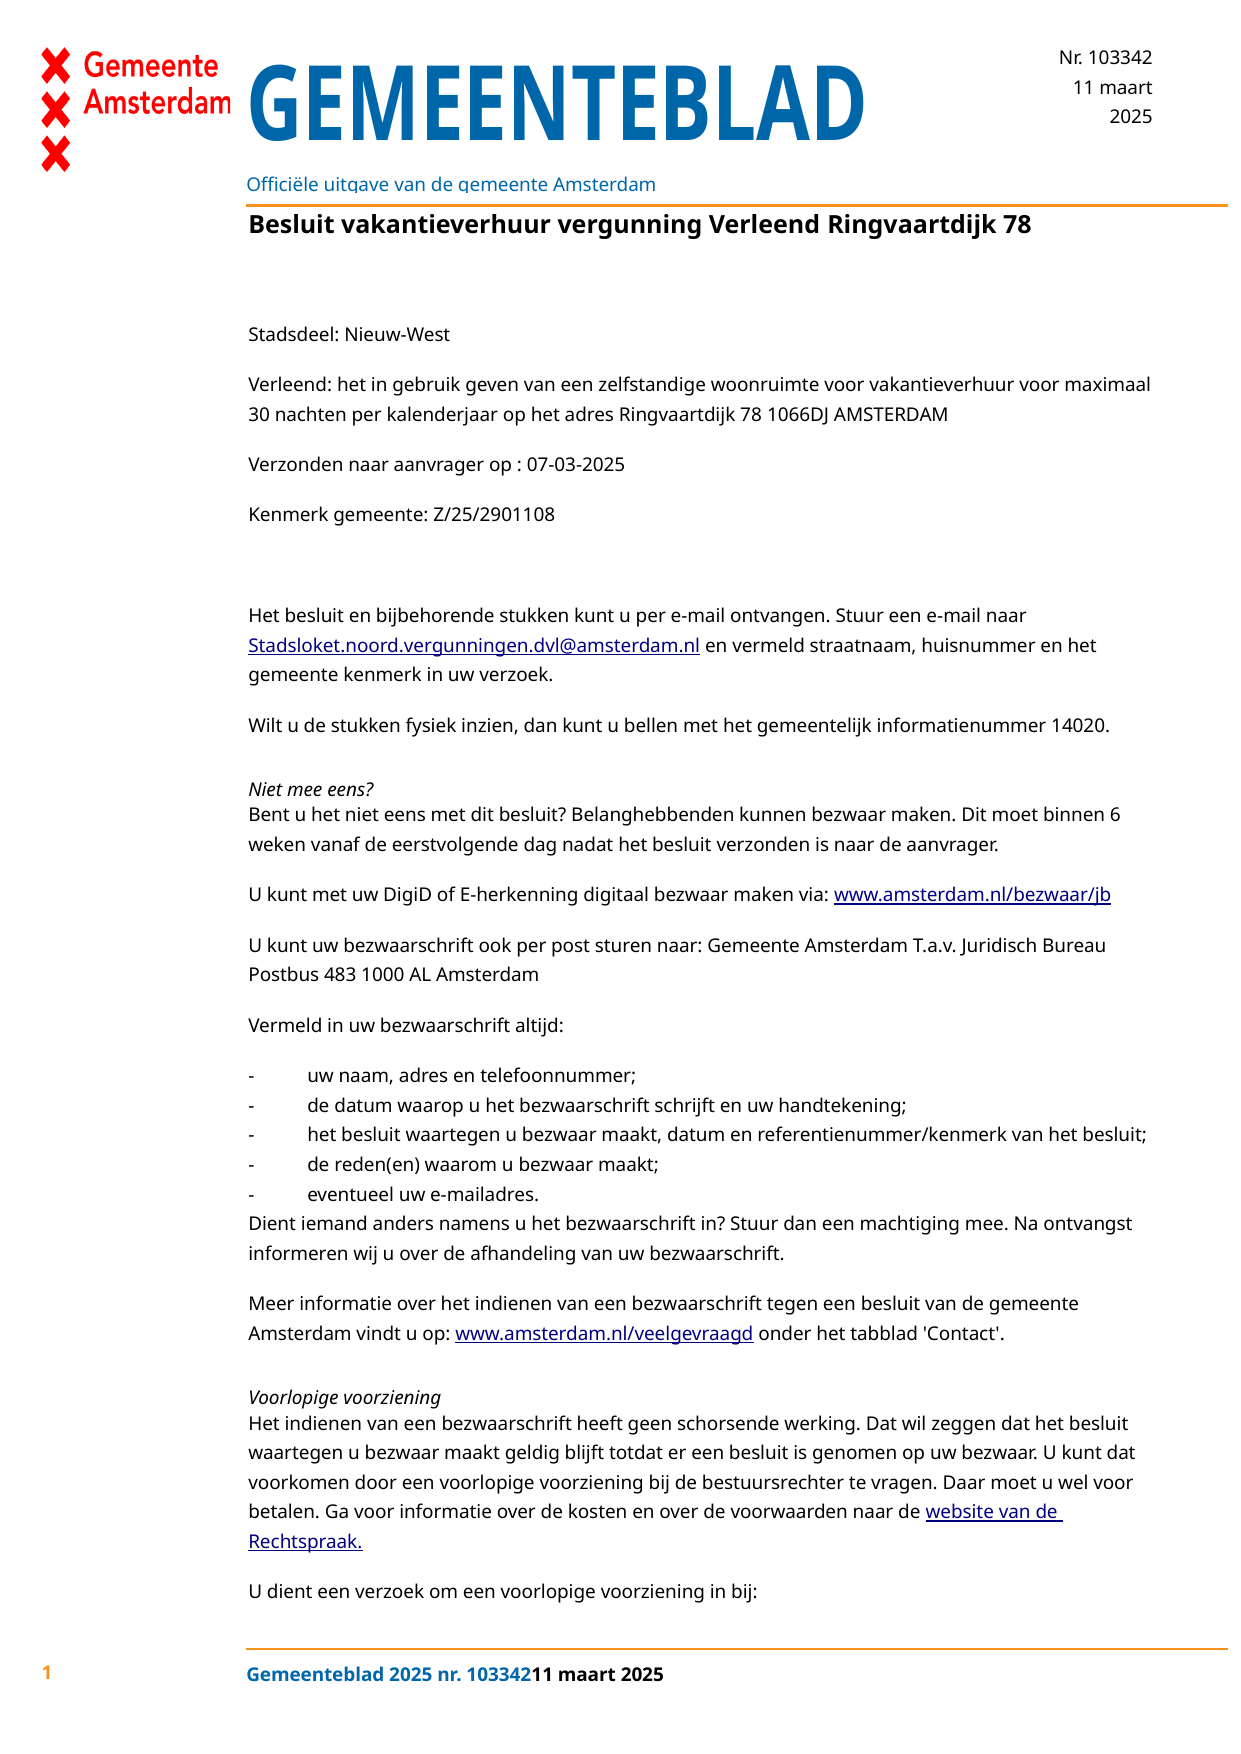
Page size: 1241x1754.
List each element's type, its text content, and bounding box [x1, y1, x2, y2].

list de datum waarop u het bezwaarschrift schrijft en uw handtekening; [248, 1092, 1152, 1118]
text Kenmerk gemeente: Z/25/2901108 [248, 502, 1152, 527]
text Bent u het niet eens met dit besluit? Belanghebbenden kunnen bezwaar maken. Dit moet binnen 6 weken vanaf de eerstvolgende dag nadat het besluit verzonden is naar de aanvrager. [248, 802, 1152, 857]
list eventueel uw e-mailadres. [248, 1181, 1152, 1207]
text U kunt met uw DigiD of E-herkenning digitaal bezwaar maken via: www.amsterdam.nl/bezwaar/jb [248, 882, 1152, 907]
list het besluit waartegen u bezwaar maakt, datum en referentienummer/kenmerk van het besluit; [248, 1122, 1152, 1147]
text U dient een verzoek om een voorlopige voorziening in bij: [248, 1578, 1152, 1604]
list de reden(en) waarom u bezwaar maakt; [248, 1151, 1152, 1177]
text Vermeld in uw bezwaarschrift altijd: [248, 1012, 1152, 1038]
text Het besluit en bijbehorende stukken kunt u per e-mail ontvangen. Stuur een e-mail naar Stadsloket.noord.vergunningen.dvl@amsterdam.nl en vermeld straatnaam, huisnummer en het gemeente kenmerk in uw verzoek. [248, 602, 1152, 687]
text Verzonden naar aanvrager op : 07-03-2025 [248, 451, 1152, 477]
text Niet mee eens? [248, 776, 1152, 802]
text Meer informatie over het indienen van een bezwaarschrift tegen een besluit van de gemeente Amsterdam vindt u op: www.amsterdam.nl/veelgevraagd onder het tabblad 'Contact'. [248, 1290, 1152, 1346]
picture [41, 47, 231, 172]
text Wilt u de stukken fysiek inzien, dan kunt u bellen met het gemeentelijk informatienummer 14020. [248, 712, 1152, 738]
text U kunt uw bezwaarschrift ook per post sturen naar: Gemeente Amsterdam T.a.v. Juridisch Bureau Postbus 483 1000 AL Amsterdam [248, 932, 1152, 987]
text Voorlopige voorziening [248, 1384, 1152, 1410]
text Stadsdeel: Nieuw-West [248, 321, 1152, 346]
text Besluit vakantieverhuur vergunning Verleend Ringvaartdijk 78 [248, 207, 1152, 241]
text Het indienen van een bezwaarschrift heeft geen schorsende werking. Dat wil zeggen dat het besluit waartegen u bezwaar maakt geldig blijft totdat er een besluit is genomen op uw bezwaar. U kunt dat voorkomen door een voorlopige voorziening bij de bestuursrechter te vragen. Daar moet u wel voor betalen. Ga voor informatie over de kosten en over de voorwaarden naar de website van de Rechtspraak. [248, 1410, 1152, 1554]
list uw naam, adres en telefoonnummer; [248, 1062, 1152, 1088]
text Dient iemand anders namens u het bezwaarschrift in? Stuur dan een machtiging mee. Na ontvangst informeren wij u over de afhandeling van uw bezwaarschrift. [248, 1210, 1152, 1266]
text Verleend: het in gebruik geven van een zelfstandige woonruimte voor vakantieverhuur voor maximaal 30 nachten per kalenderjaar op het adres Ringvaartdijk 78 1066DJ AMSTERDAM [248, 371, 1152, 426]
